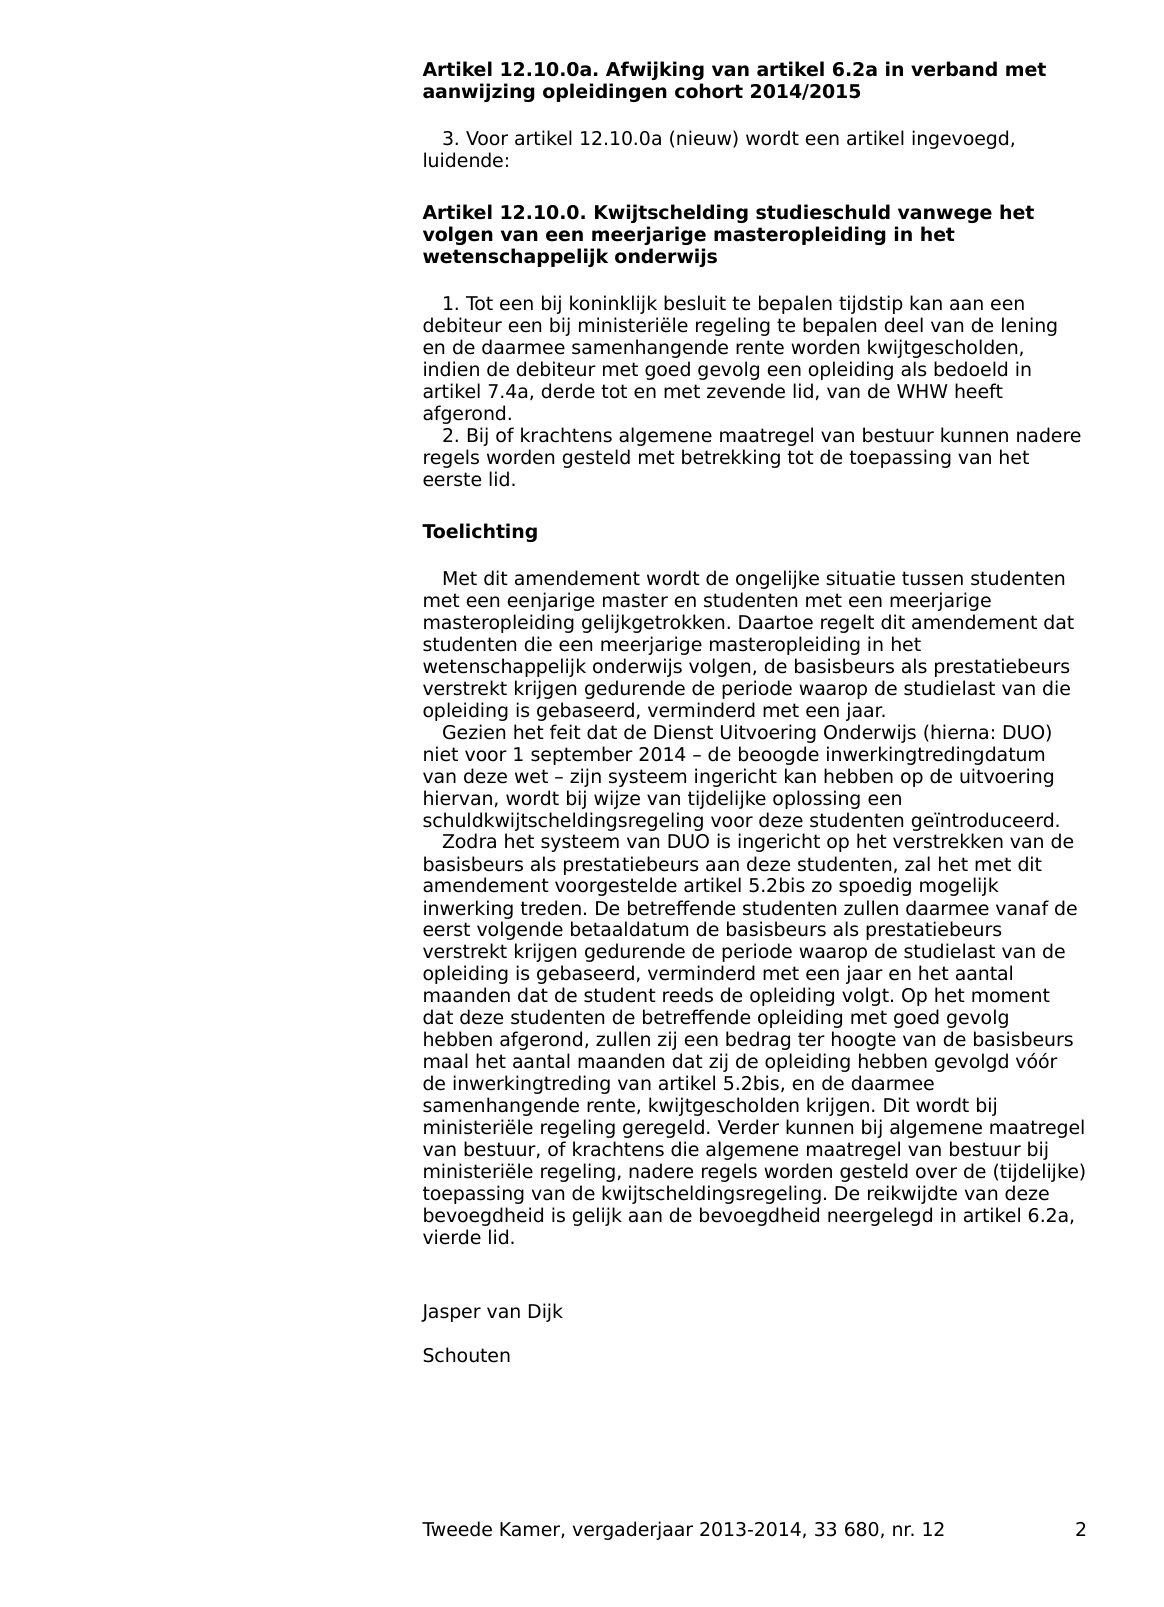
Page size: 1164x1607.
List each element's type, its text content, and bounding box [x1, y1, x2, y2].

text Zodra het systeem van DUO is ingericht op het verstrekken van de basisbeurs als prestatiebeurs aan deze studenten, zal het met dit amendement voorgestelde artikel 5.2bis zo spoedig mogelijk inwerking treden. De betreffende studenten zullen daarmee vanaf de eerst volgende betaaldatum de basisbeurs als prestatiebeurs verstrekt krijgen gedurende de periode waarop de studielast van de opleiding is gebaseerd, verminderd met een jaar en het aantal maanden dat de student reeds de opleiding volgt. Op het moment dat deze studenten de betreffende opleiding met goed gevolg hebben afgerond, zullen zij een bedrag ter hoogte van de basisbeurs maal het aantal maanden dat zij de opleiding hebben gevolgd vóór de inwerkingtreding van artikel 5.2bis, en de daarmee samenhangende rente, kwijtgescholden krijgen. Dit wordt bij ministeriële regeling geregeld. Verder kunnen bij algemene maatregel van bestuur, of krachtens die algemene maatregel van bestuur bij ministeriële regeling, nadere regels worden gesteld over de (tijdelijke) toepassing van de kwijtscheldingsregeling. De reikwijdte van deze bevoegdheid is gelijk aan de bevoegdheid neergelegd in artikel 6.2a, vierde lid. [422, 831, 1087, 1249]
text Gezien het feit dat de Dienst Uitvoering Onderwijs (hierna: DUO) niet voor 1 september 2014 – de beoogde inwerkingtredingdatum van deze wet – zijn systeem ingericht kan hebben op de uitvoering hiervan, wordt bij wijze van tijdelijke oplossing een schuldkwijtscheldingsregeling voor deze studenten geïntroduceerd. [422, 722, 1087, 831]
subtitle Artikel 12.10.0a. Afwijking van artikel 6.2a in verband met aanwijzing opleidingen cohort 2014/2015 [422, 59, 1087, 103]
subtitle Toelichting [422, 521, 1087, 543]
subtitle Artikel 12.10.0. Kwijtschelding studieschuld vanwege het volgen van een meerjarige masteropleiding in het wetenschappelijk onderwijs [422, 202, 1087, 268]
text 2. Bij of krachtens algemene maatregel van bestuur kunnen nadere regels worden gesteld met betrekking tot de toepassing van het eerste lid. [422, 425, 1087, 491]
text 3. Voor artikel 12.10.0a (nieuw) wordt een artikel ingevoegd, luidende: [422, 128, 1087, 172]
text 1. Tot een bij koninklijk besluit te bepalen tijdstip kan aan een debiteur een bij ministeriële regeling te bepalen deel van de lening en de daarmee samenhangende rente worden kwijtgescholden, indien de debiteur met goed gevolg een opleiding als bedoeld in artikel 7.4a, derde tot en met zevende lid, van de WHW heeft afgerond. [422, 293, 1087, 425]
text Met dit amendement wordt de ongelijke situatie tussen studenten met een eenjarige master en studenten met een meerjarige masteropleiding gelijkgetrokken. Daartoe regelt dit amendement dat studenten die een meerjarige masteropleiding in het wetenschappelijk onderwijs volgen, de basisbeurs als prestatiebeurs verstrekt krijgen gedurende de periode waarop de studielast van die opleiding is gebaseerd, verminderd met een jaar. [422, 568, 1087, 722]
text Jasper van Dijk Schouten [422, 1279, 1087, 1367]
